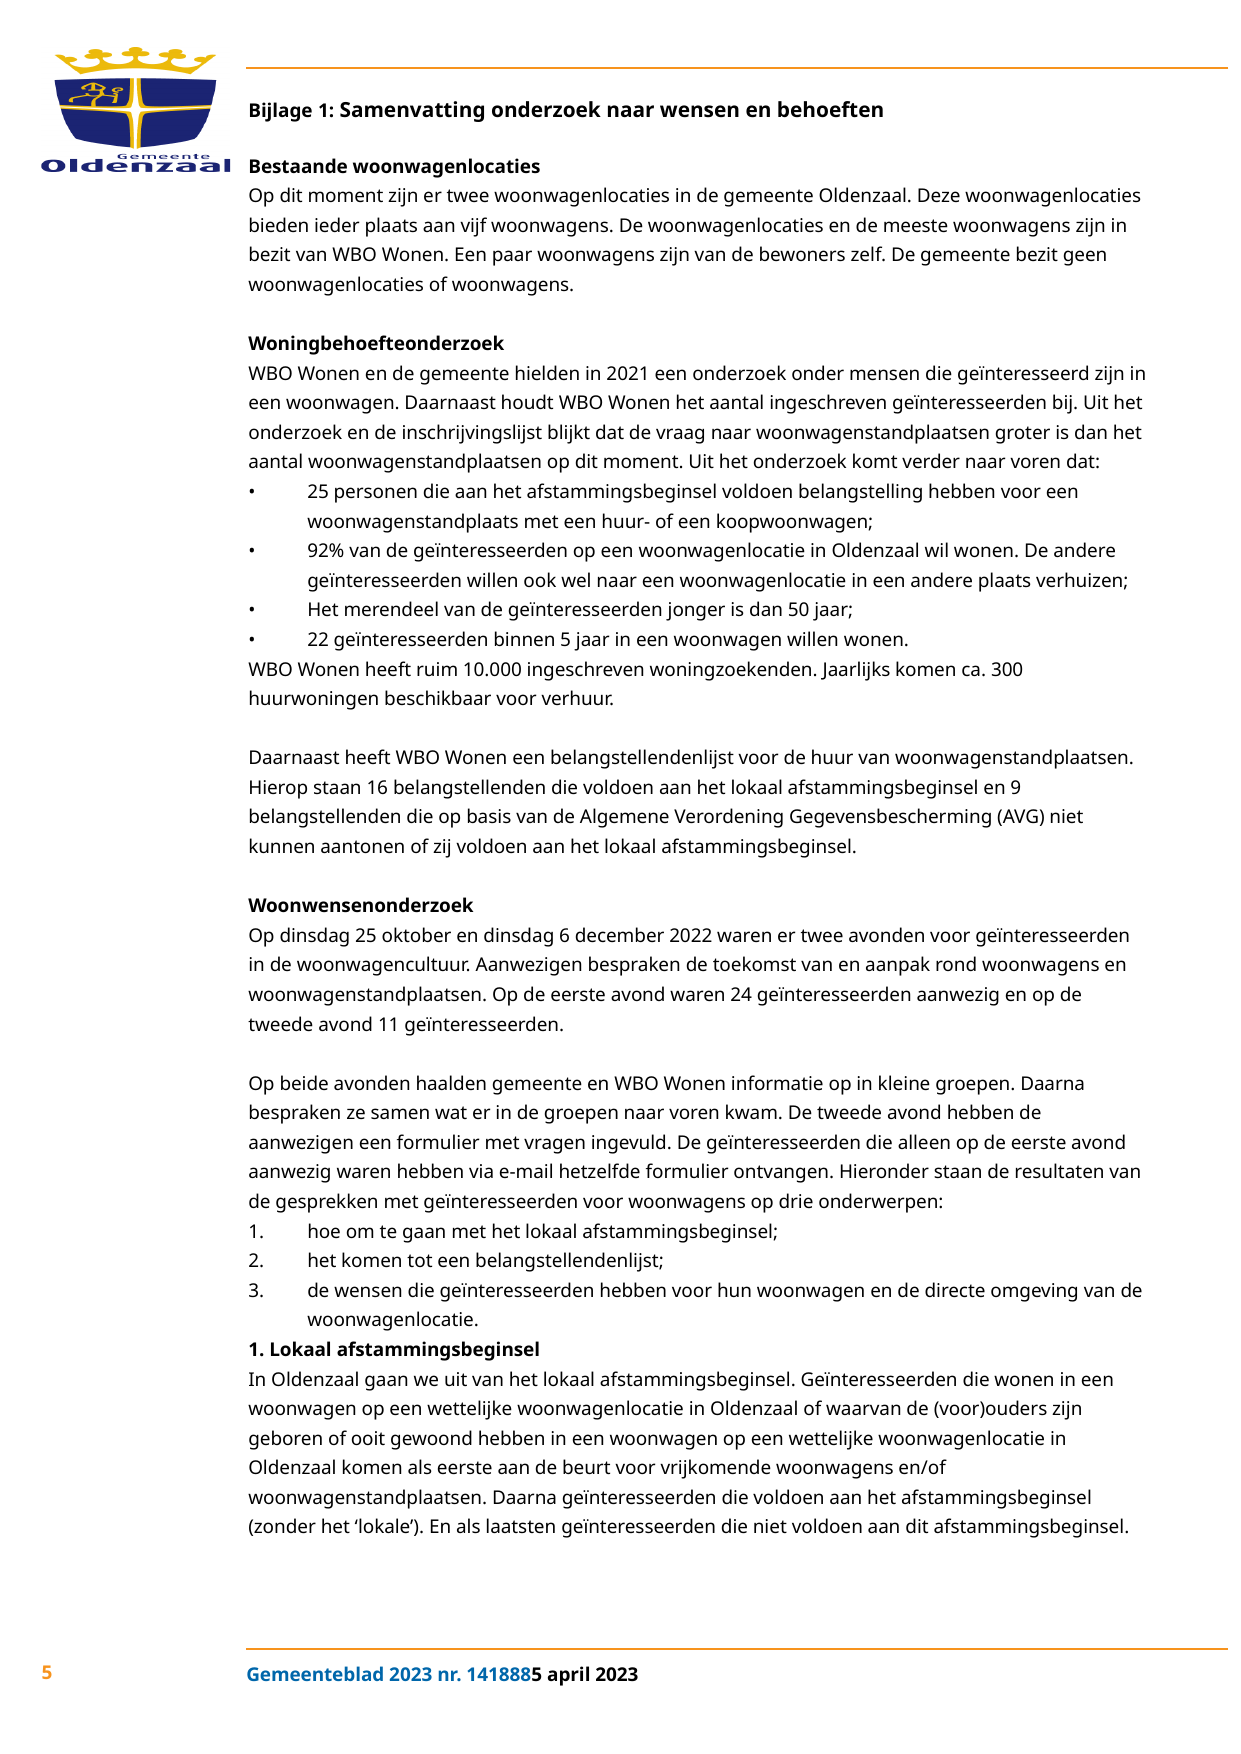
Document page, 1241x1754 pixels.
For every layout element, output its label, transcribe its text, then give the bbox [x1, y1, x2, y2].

text Op dit moment zijn er twee woonwagenlocaties in de gemeente Oldenzaal. Deze woonwagenlocaties bieden ieder plaats aan vijf woonwagens. De woonwagenlocaties en de meeste woonwagens zijn in bezit van WBO Wonen. Een paar woonwagens zijn van de bewoners zelf. De gemeente bezit geen woonwagenlocaties of woonwagens. [248, 182, 1152, 297]
text WBO Wonen heeft ruim 10.000 ingeschreven woningzoekenden. Jaarlijks komen ca. 300 huurwoningen beschikbaar voor verhuur. [248, 656, 1152, 711]
list Het merendeel van de geïnteresseerden jonger is dan 50 jaar; [248, 597, 1152, 622]
text Bestaande woonwagenlocaties [248, 153, 1152, 179]
list het komen tot een belangstellendenlijst; [248, 1247, 1152, 1273]
text Op dinsdag 25 oktober en dinsdag 6 december 2022 waren er twee avonden voor geïnteresseerden in de woonwagencultuur. Aanwezigen bespraken de toekomst van en aanpak rond woonwagens en woonwagenstandplaatsen. Op de eerste avond waren 24 geïnteresseerden aanwezig en op de tweede avond 11 geïnteresseerden. [248, 922, 1152, 1037]
text Woningbehoefteonderzoek [248, 330, 1152, 356]
list 22 geïnteresseerden binnen 5 jaar in een woonwagen willen wonen. [248, 626, 1152, 652]
text Bijlage 1: Samenvatting onderzoek naar wensen en behoeften [248, 95, 1152, 123]
text Op beide avonden haalden gemeente en WBO Wonen informatie op in kleine groepen. Daarna bespraken ze samen wat er in de groepen naar voren kwam. De tweede avond hebben de aanwezigen een formulier met vragen ingevuld. De geïnteresseerden die alleen op de eerste avond aanwezig waren hebben via e-mail hetzelfde formulier ontvangen. Hieronder staan de resultaten van de gesprekken met geïnteresseerden voor woonwagens op drie onderwerpen: [248, 1070, 1152, 1214]
list 92% van de geïnteresseerden op een woonwagenlocatie in Oldenzaal wil wonen. De andere geïnteresseerden willen ook wel naar een woonwagenlocatie in een andere plaats verhuizen; [248, 537, 1152, 593]
list de wensen die geïnteresseerden hebben voor hun woonwagen en de directe omgeving van de woonwagenlocatie. [248, 1277, 1152, 1332]
text WBO Wonen en de gemeente hielden in 2021 een onderzoek onder mensen die geïnteresseerd zijn in een woonwagen. Daarnaast houdt WBO Wonen het aantal ingeschreven geïnteresseerden bij. Uit het onderzoek en de inschrijvingslijst blijkt dat de vraag naar woonwagenstandplaatsen groter is dan het aantal woonwagenstandplaatsen op dit moment. Uit het onderzoek komt verder naar voren dat: [248, 360, 1152, 474]
picture [41, 47, 231, 172]
text 1. Lokaal afstammingsbeginsel [248, 1336, 1152, 1362]
list 25 personen die aan het afstammingsbeginsel voldoen belangstelling hebben voor een woonwagenstandplaats met een huur- of een koopwoonwagen; [248, 478, 1152, 534]
text Daarnaast heeft WBO Wonen een belangstellendenlijst voor de huur van woonwagenstandplaatsen. Hierop staan 16 belangstellenden die voldoen aan het lokaal afstammingsbeginsel en 9 belangstellenden die op basis van de Algemene Verordening Gegevensbescherming (AVG) niet kunnen aantonen of zij voldoen aan het lokaal afstammingsbeginsel. [248, 744, 1152, 859]
text In Oldenzaal gaan we uit van het lokaal afstammingsbeginsel. Geïnteresseerden die wonen in een woonwagen op een wettelijke woonwagenlocatie in Oldenzaal of waarvan de (voor)ouders zijn geboren of ooit gewoond hebben in een woonwagen op een wettelijke woonwagenlocatie in Oldenzaal komen als eerste aan de beurt voor vrijkomende woonwagens en/of woonwagenstandplaatsen. Daarna geïnteresseerden die voldoen aan het afstammingsbeginsel (zonder het ‘lokale’). En als laatsten geïnteresseerden die niet voldoen aan dit afstammingsbeginsel. [248, 1366, 1152, 1539]
text Woonwensenonderzoek [248, 892, 1152, 918]
list hoe om te gaan met het lokaal afstammingsbeginsel; [248, 1218, 1152, 1244]
